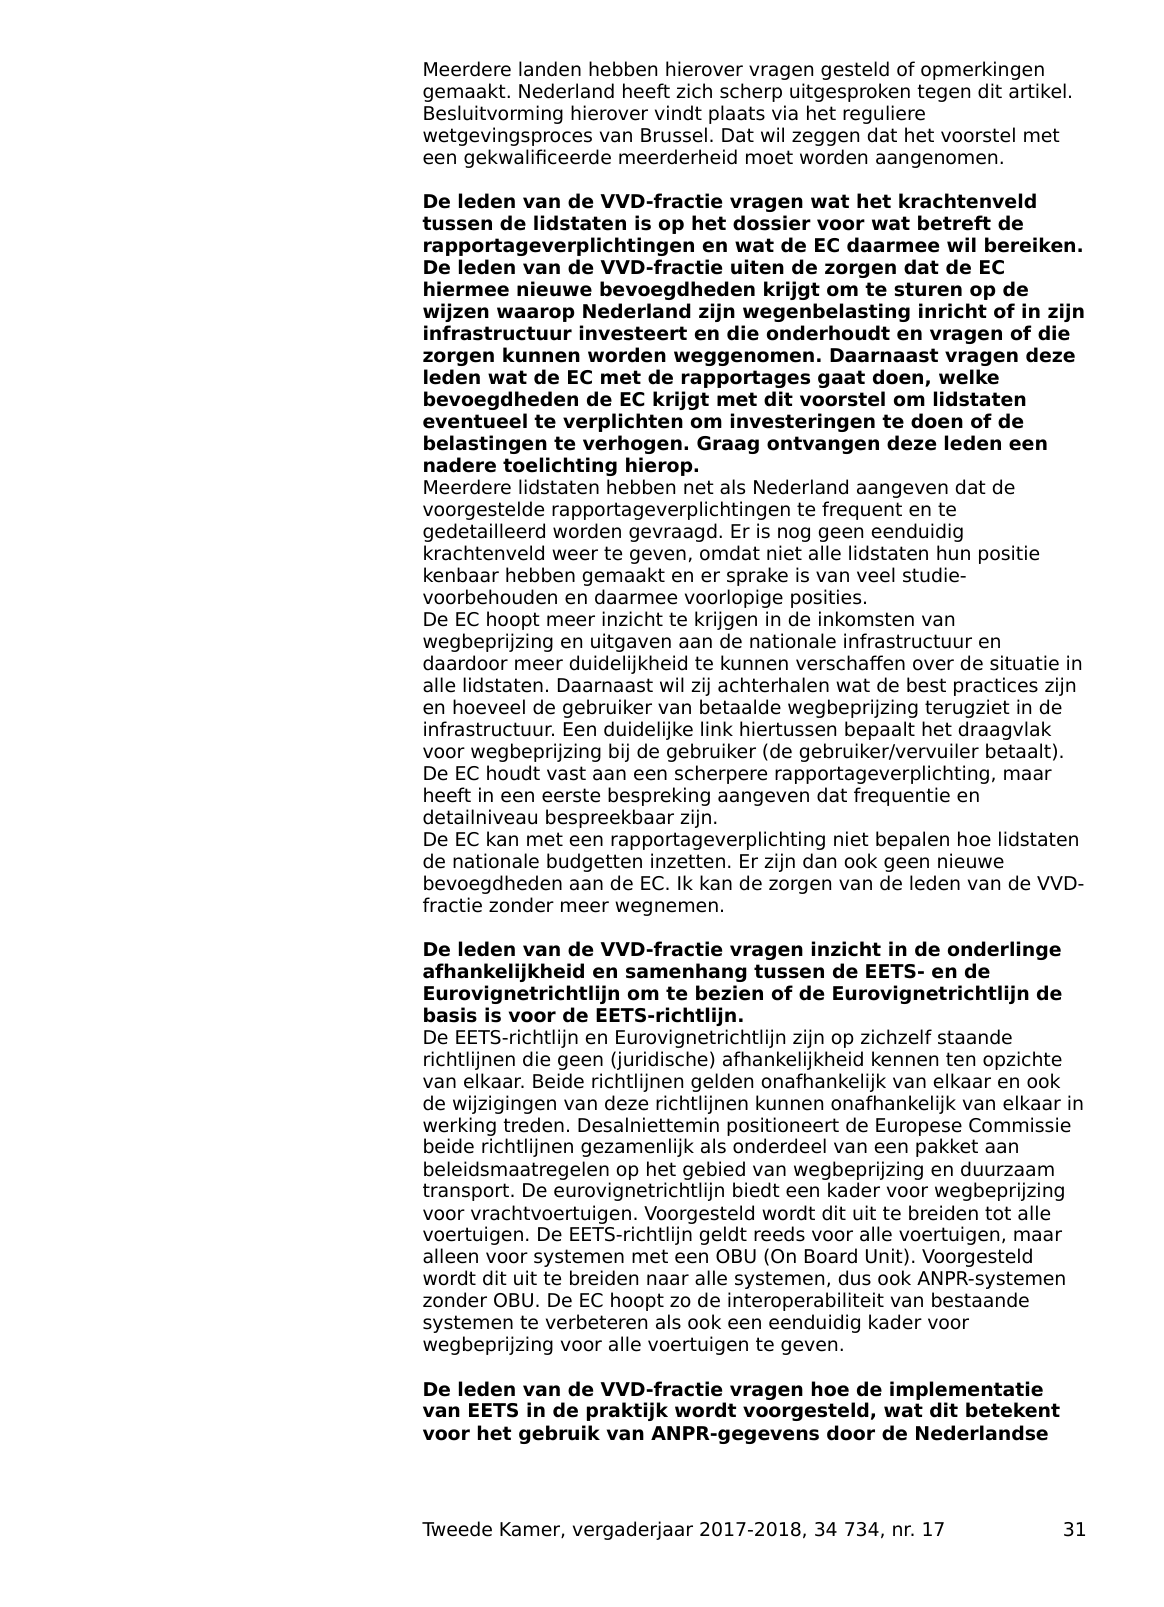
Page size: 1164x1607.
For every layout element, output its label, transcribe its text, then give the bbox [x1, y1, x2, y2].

text Meerdere lidstaten hebben net als Nederland aangeven dat de voorgestelde rapportageverplichtingen te frequent en te gedetailleerd worden gevraagd. Er is nog geen eenduidig krachtenveld weer te geven, omdat niet alle lidstaten hun positie kenbaar hebben gemaakt en er sprake is van veel studie-voorbehouden en daarmee voorlopige posities. [422, 477, 1087, 609]
text De leden van de VVD-fractie vragen wat het krachtenveld tussen de lidstaten is op het dossier voor wat betreft de rapportageverplichtingen en wat de EC daarmee wil bereiken. De leden van de VVD-fractie uiten de zorgen dat de EC hiermee nieuwe bevoegdheden krijgt om te sturen op de wijzen waarop Nederland zijn wegenbelasting inricht of in zijn infrastructuur investeert en die onderhoudt en vragen of die zorgen kunnen worden weggenomen. Daarnaast vragen deze leden wat de EC met de rapportages gaat doen, welke bevoegdheden de EC krijgt met dit voorstel om lidstaten eventueel te verplichten om investeringen te doen of de belastingen te verhogen. Graag ontvangen deze leden een nadere toelichting hierop. [422, 191, 1087, 477]
text De leden van de VVD-fractie vragen hoe de implementatie van EETS in de praktijk wordt voorgesteld, wat dit betekent voor het gebruik van ANPR-gegevens door de Nederlandse [422, 1378, 1087, 1444]
text De EETS-richtlijn en Eurovignetrichtlijn zijn op zichzelf staande richtlijnen die geen (juridische) afhankelijkheid kennen ten opzichte van elkaar. Beide richtlijnen gelden onafhankelijk van elkaar en ook de wijzigingen van deze richtlijnen kunnen onafhankelijk van elkaar in werking treden. Desalniettemin positioneert de Europese Commissie beide richtlijnen gezamenlijk als onderdeel van een pakket aan beleidsmaatregelen op het gebied van wegbeprijzing en duurzaam transport. De eurovignetrichtlijn biedt een kader voor wegbeprijzing voor vrachtvoertuigen. Voorgesteld wordt dit uit te breiden tot alle voertuigen. De EETS-richtlijn geldt reeds voor alle voertuigen, maar alleen voor systemen met een OBU (On Board Unit). Voorgesteld wordt dit uit te breiden naar alle systemen, dus ook ANPR-systemen zonder OBU. De EC hoopt zo de interoperabiliteit van bestaande systemen te verbeteren als ook een eenduidig kader voor wegbeprijzing voor alle voertuigen te geven. [422, 1027, 1087, 1356]
text De EC hoopt meer inzicht te krijgen in de inkomsten van wegbeprijzing en uitgaven aan de nationale infrastructuur en daardoor meer duidelijkheid te kunnen verschaffen over de situatie in alle lidstaten. Daarnaast wil zij achterhalen wat de best practices zijn en hoeveel de gebruiker van betaalde wegbeprijzing terugziet in de infrastructuur. Een duidelijke link hiertussen bepaalt het draagvlak voor wegbeprijzing bij de gebruiker (de gebruiker/vervuiler betaalt). De EC houdt vast aan een scherpere rapportageverplichting, maar heeft in een eerste bespreking aangeven dat frequentie en detailniveau bespreekbaar zijn. [422, 609, 1087, 828]
text De EC kan met een rapportageverplichting niet bepalen hoe lidstaten de nationale budgetten inzetten. Er zijn dan ook geen nieuwe bevoegdheden aan de EC. Ik kan de zorgen van de leden van de VVD-fractie zonder meer wegnemen. [422, 828, 1087, 916]
text Meerdere landen hebben hierover vragen gesteld of opmerkingen gemaakt. Nederland heeft zich scherp uitgesproken tegen dit artikel. Besluitvorming hierover vindt plaats via het reguliere wetgevingsproces van Brussel. Dat wil zeggen dat het voorstel met een gekwalificeerde meerderheid moet worden aangenomen. [422, 59, 1087, 169]
text De leden van de VVD-fractie vragen inzicht in de onderlinge afhankelijkheid en samenhang tussen de EETS- en de Eurovignetrichtlijn om te bezien of de Eurovignetrichtlijn de basis is voor de EETS-richtlijn. [422, 939, 1087, 1027]
